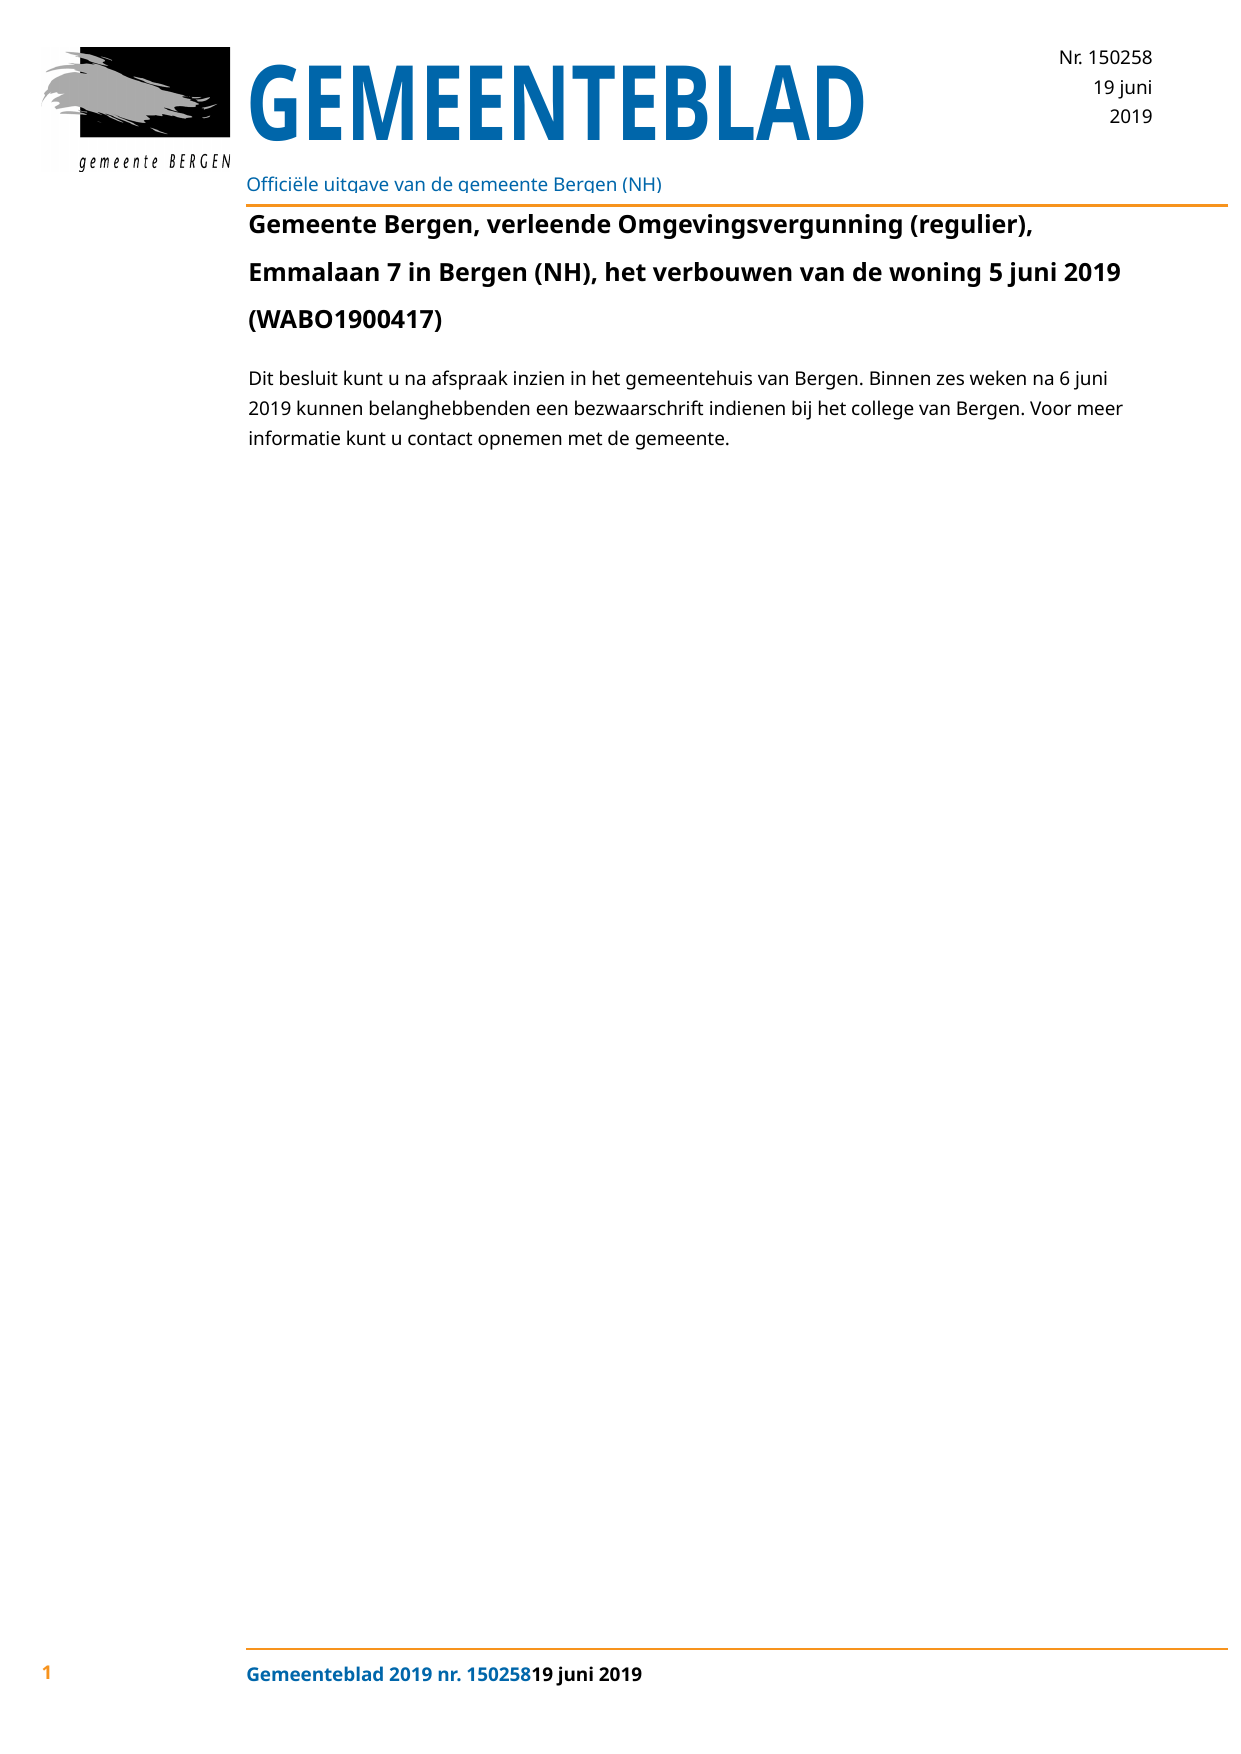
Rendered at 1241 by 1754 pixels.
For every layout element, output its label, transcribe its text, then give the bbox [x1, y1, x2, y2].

text Gemeente Bergen, verleende Omgevingsvergunning (regulier), Emmalaan 7 in Bergen (NH), het verbouwen van de woning 5 juni 2019 (WABO1900417) [248, 207, 1152, 336]
text Dit besluit kunt u na afspraak inzien in het gemeentehuis van Bergen. Binnen zes weken na 6 juni 2019 kunnen belanghebbenden een bezwaarschrift indienen bij het college van Bergen. Voor meer informatie kunt u contact opnemen met de gemeente. [248, 366, 1152, 450]
picture [41, 47, 231, 172]
